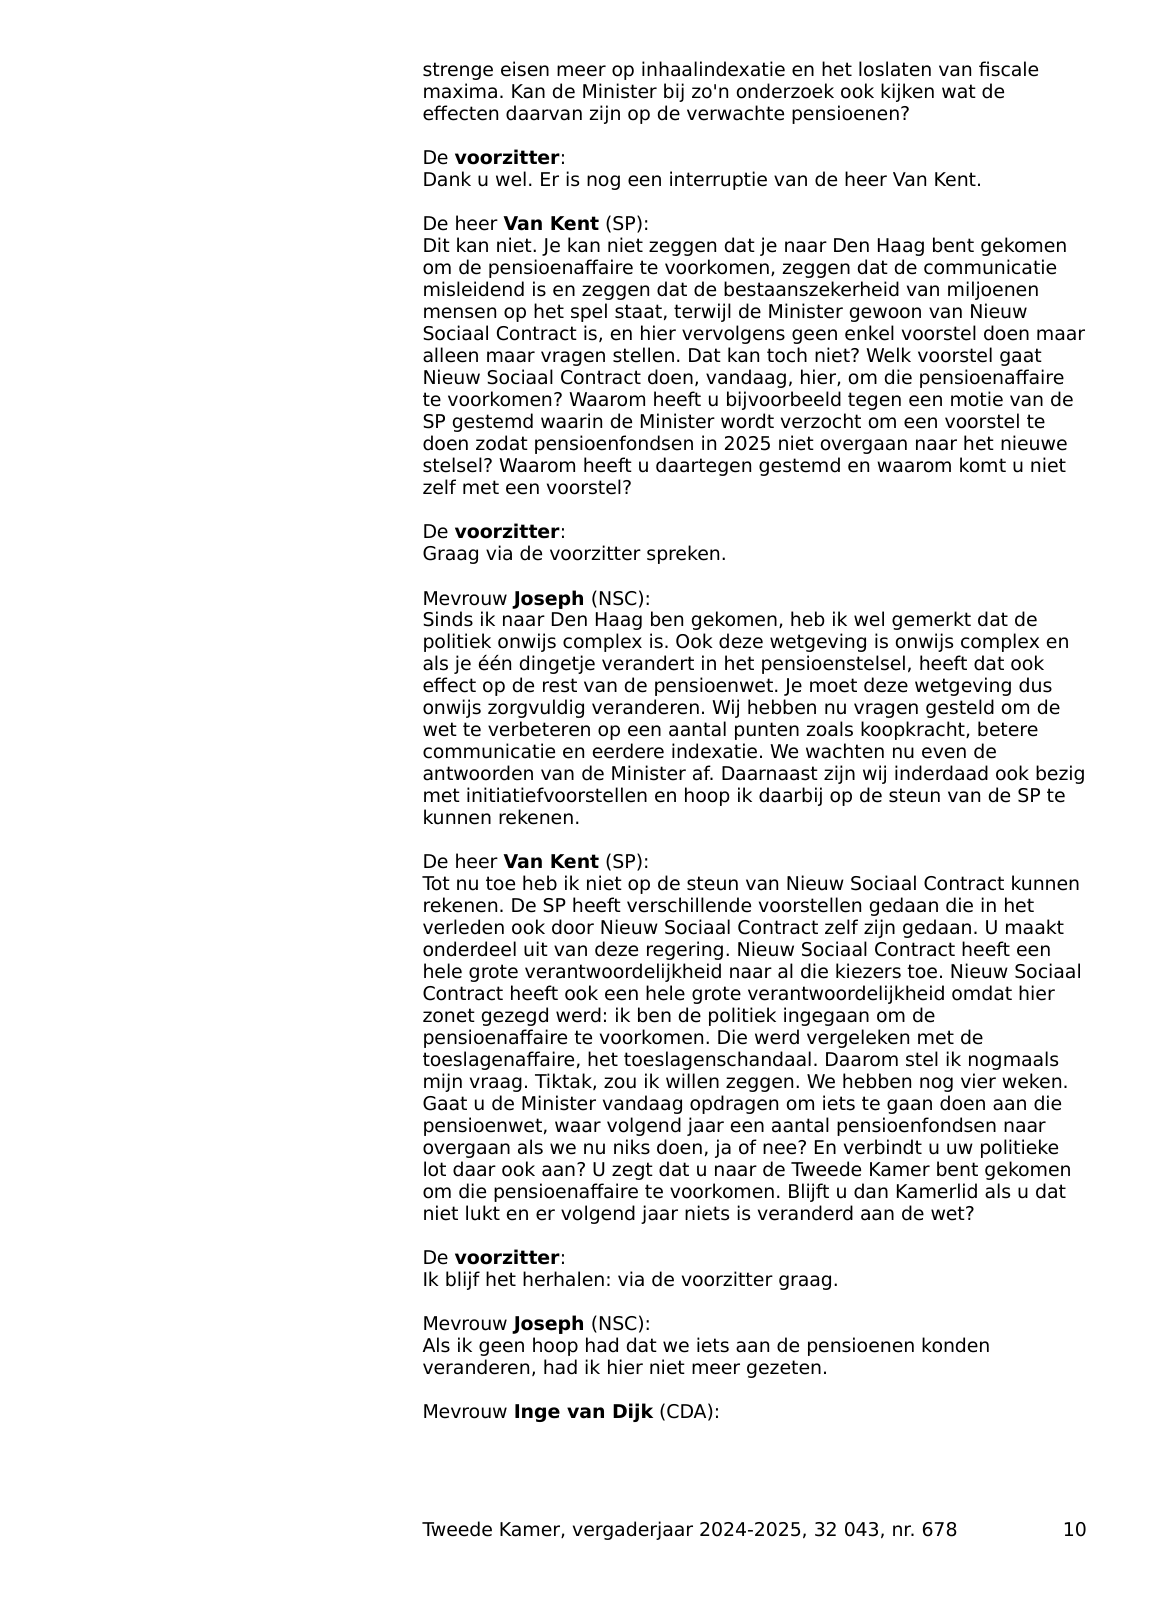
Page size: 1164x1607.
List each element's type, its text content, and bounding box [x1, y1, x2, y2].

text De voorzitter: [422, 521, 1087, 543]
text strenge eisen meer op inhaalindexatie en het loslaten van fiscale maxima. Kan de Minister bij zo'n onderzoek ook kijken wat de effecten daarvan zijn op de verwachte pensioenen? [422, 59, 1087, 125]
text Dit kan niet. Je kan niet zeggen dat je naar Den Haag bent gekomen om de pensioenaffaire te voorkomen, zeggen dat de communicatie misleidend is en zeggen dat de bestaanszekerheid van miljoenen mensen op het spel staat, terwijl de Minister gewoon van Nieuw Sociaal Contract is, en hier vervolgens geen enkel voorstel doen maar alleen maar vragen stellen. Dat kan toch niet? Welk voorstel gaat Nieuw Sociaal Contract doen, vandaag, hier, om die pensioenaffaire te voorkomen? Waarom heeft u bijvoorbeeld tegen een motie van de SP gestemd waarin de Minister wordt verzocht om een voorstel te doen zodat pensioenfondsen in 2025 niet overgaan naar het nieuwe stelsel? Waarom heeft u daartegen gestemd en waarom komt u niet zelf met een voorstel? [422, 235, 1087, 499]
text Dank u wel. Er is nog een interruptie van de heer Van Kent. [422, 169, 1087, 191]
text Ik blijf het herhalen: via de voorzitter graag. [422, 1269, 1087, 1291]
text Tot nu toe heb ik niet op de steun van Nieuw Sociaal Contract kunnen rekenen. De SP heeft verschillende voorstellen gedaan die in het verleden ook door Nieuw Sociaal Contract zelf zijn gedaan. U maakt onderdeel uit van deze regering. Nieuw Sociaal Contract heeft een hele grote verantwoordelijkheid naar al die kiezers toe. Nieuw Sociaal Contract heeft ook een hele grote verantwoordelijkheid omdat hier zonet gezegd werd: ik ben de politiek ingegaan om de pensioenaffaire te voorkomen. Die werd vergeleken met de toeslagenaffaire, het toeslagenschandaal. Daarom stel ik nogmaals mijn vraag. Tiktak, zou ik willen zeggen. We hebben nog vier weken. Gaat u de Minister vandaag opdragen om iets te gaan doen aan die pensioenwet, waar volgend jaar een aantal pensioenfondsen naar overgaan als we nu niks doen, ja of nee? En verbindt u uw politieke lot daar ook aan? U zegt dat u naar de Tweede Kamer bent gekomen om die pensioenaffaire te voorkomen. Blijft u dan Kamerlid als u dat niet lukt en er volgend jaar niets is veranderd aan de wet? [422, 873, 1087, 1225]
text Mevrouw Inge van Dijk (CDA): [422, 1401, 1087, 1423]
text Mevrouw Joseph (NSC): [422, 587, 1087, 609]
text De heer Van Kent (SP): [422, 851, 1087, 873]
text Mevrouw Joseph (NSC): [422, 1313, 1087, 1335]
text Graag via de voorzitter spreken. [422, 543, 1087, 565]
text De voorzitter: [422, 147, 1087, 169]
text Als ik geen hoop had dat we iets aan de pensioenen konden veranderen, had ik hier niet meer gezeten. [422, 1335, 1087, 1379]
text De heer Van Kent (SP): [422, 213, 1087, 235]
text Sinds ik naar Den Haag ben gekomen, heb ik wel gemerkt dat de politiek onwijs complex is. Ook deze wetgeving is onwijs complex en als je één dingetje verandert in het pensioenstelsel, heeft dat ook effect op de rest van de pensioenwet. Je moet deze wetgeving dus onwijs zorgvuldig veranderen. Wij hebben nu vragen gesteld om de wet te verbeteren op een aantal punten zoals koopkracht, betere communicatie en eerdere indexatie. We wachten nu even de antwoorden van de Minister af. Daarnaast zijn wij inderdaad ook bezig met initiatiefvoorstellen en hoop ik daarbij op de steun van de SP te kunnen rekenen. [422, 609, 1087, 829]
text De voorzitter: [422, 1247, 1087, 1269]
